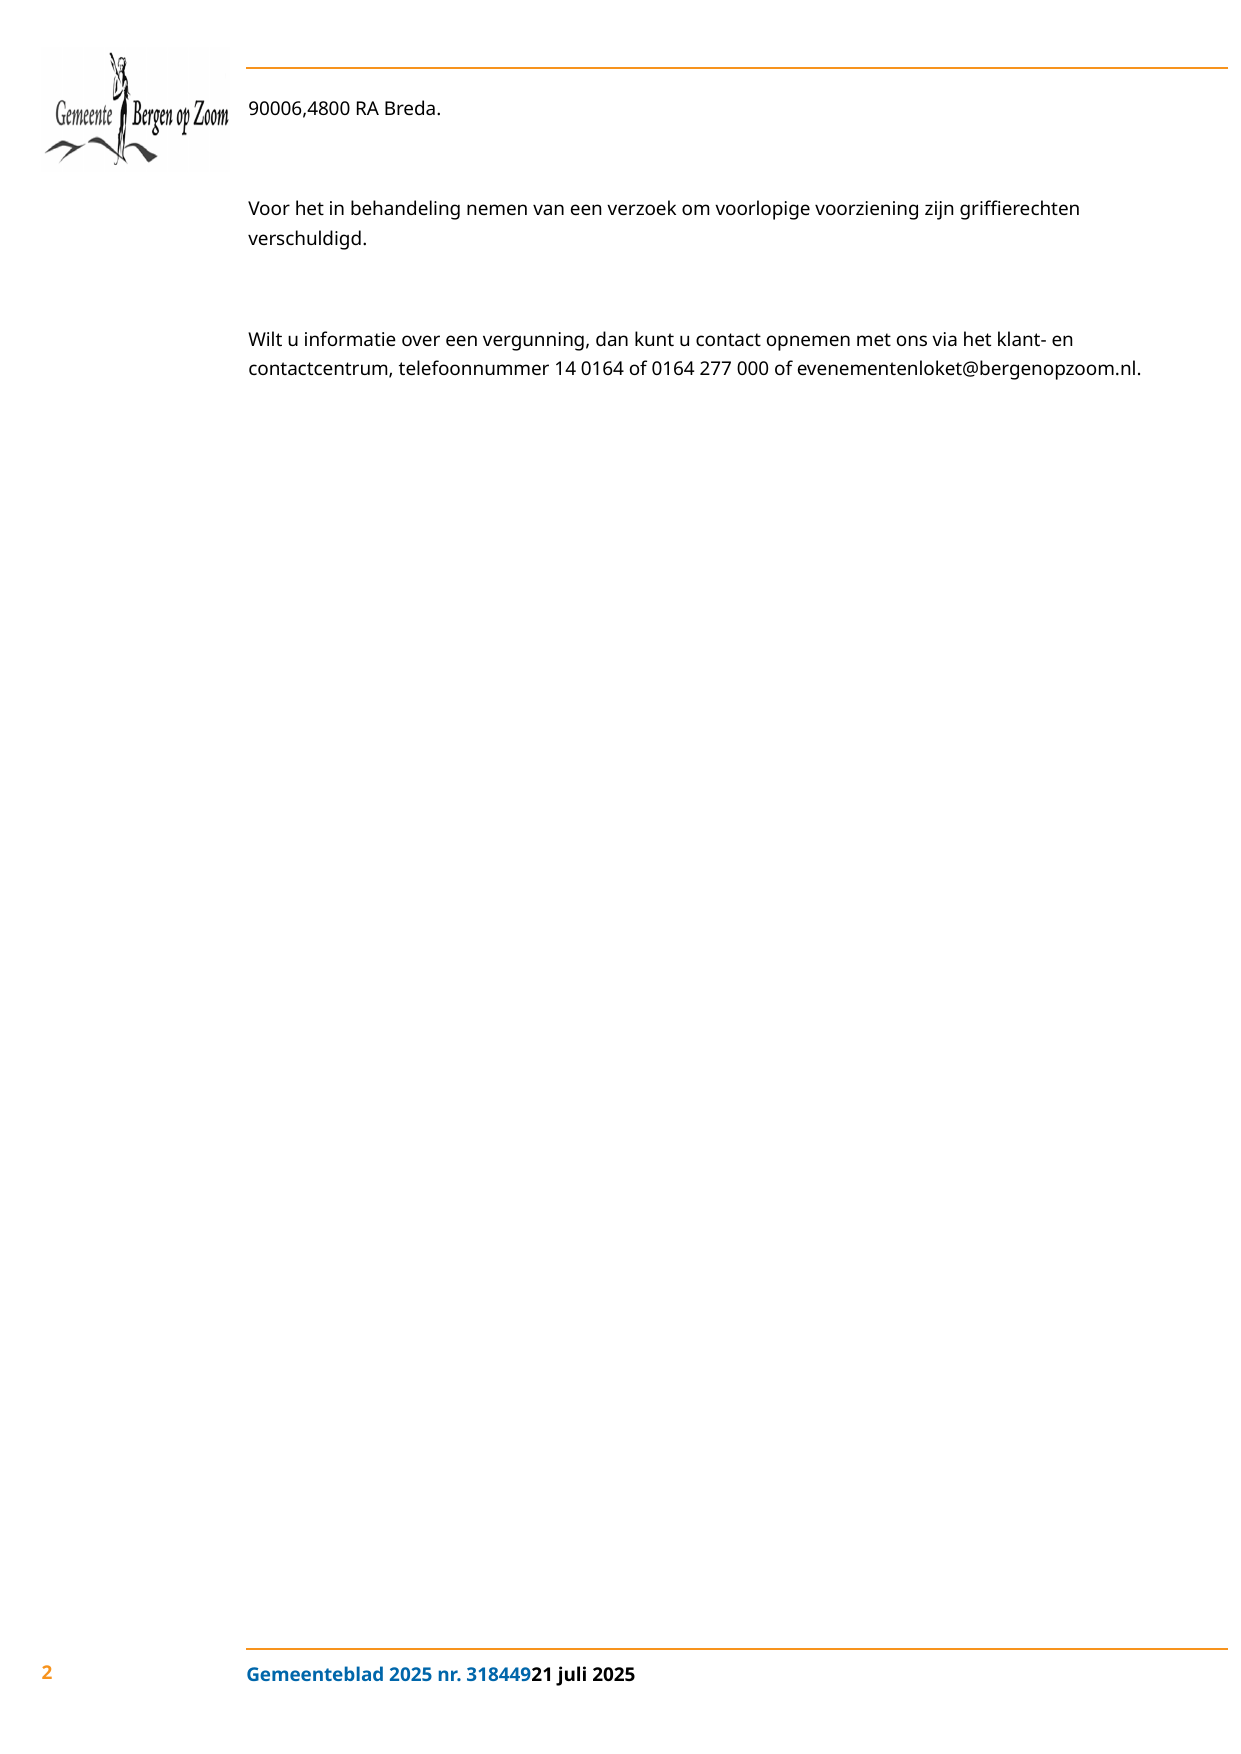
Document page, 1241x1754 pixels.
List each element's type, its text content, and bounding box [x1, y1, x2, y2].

text Voor het in behandeling nemen van een verzoek om voorlopige voorziening zijn griffierechten verschuldigd. [248, 196, 1152, 251]
picture [41, 47, 231, 172]
text Wilt u informatie over een vergunning, dan kunt u contact opnemen met ons via het klant- en contactcentrum, telefoonnummer 14 0164 of 0164 277 000 of evenementenloket@bergenopzoom.nl. [248, 326, 1152, 381]
text 90006,4800 RA Breda. [248, 95, 1152, 121]
